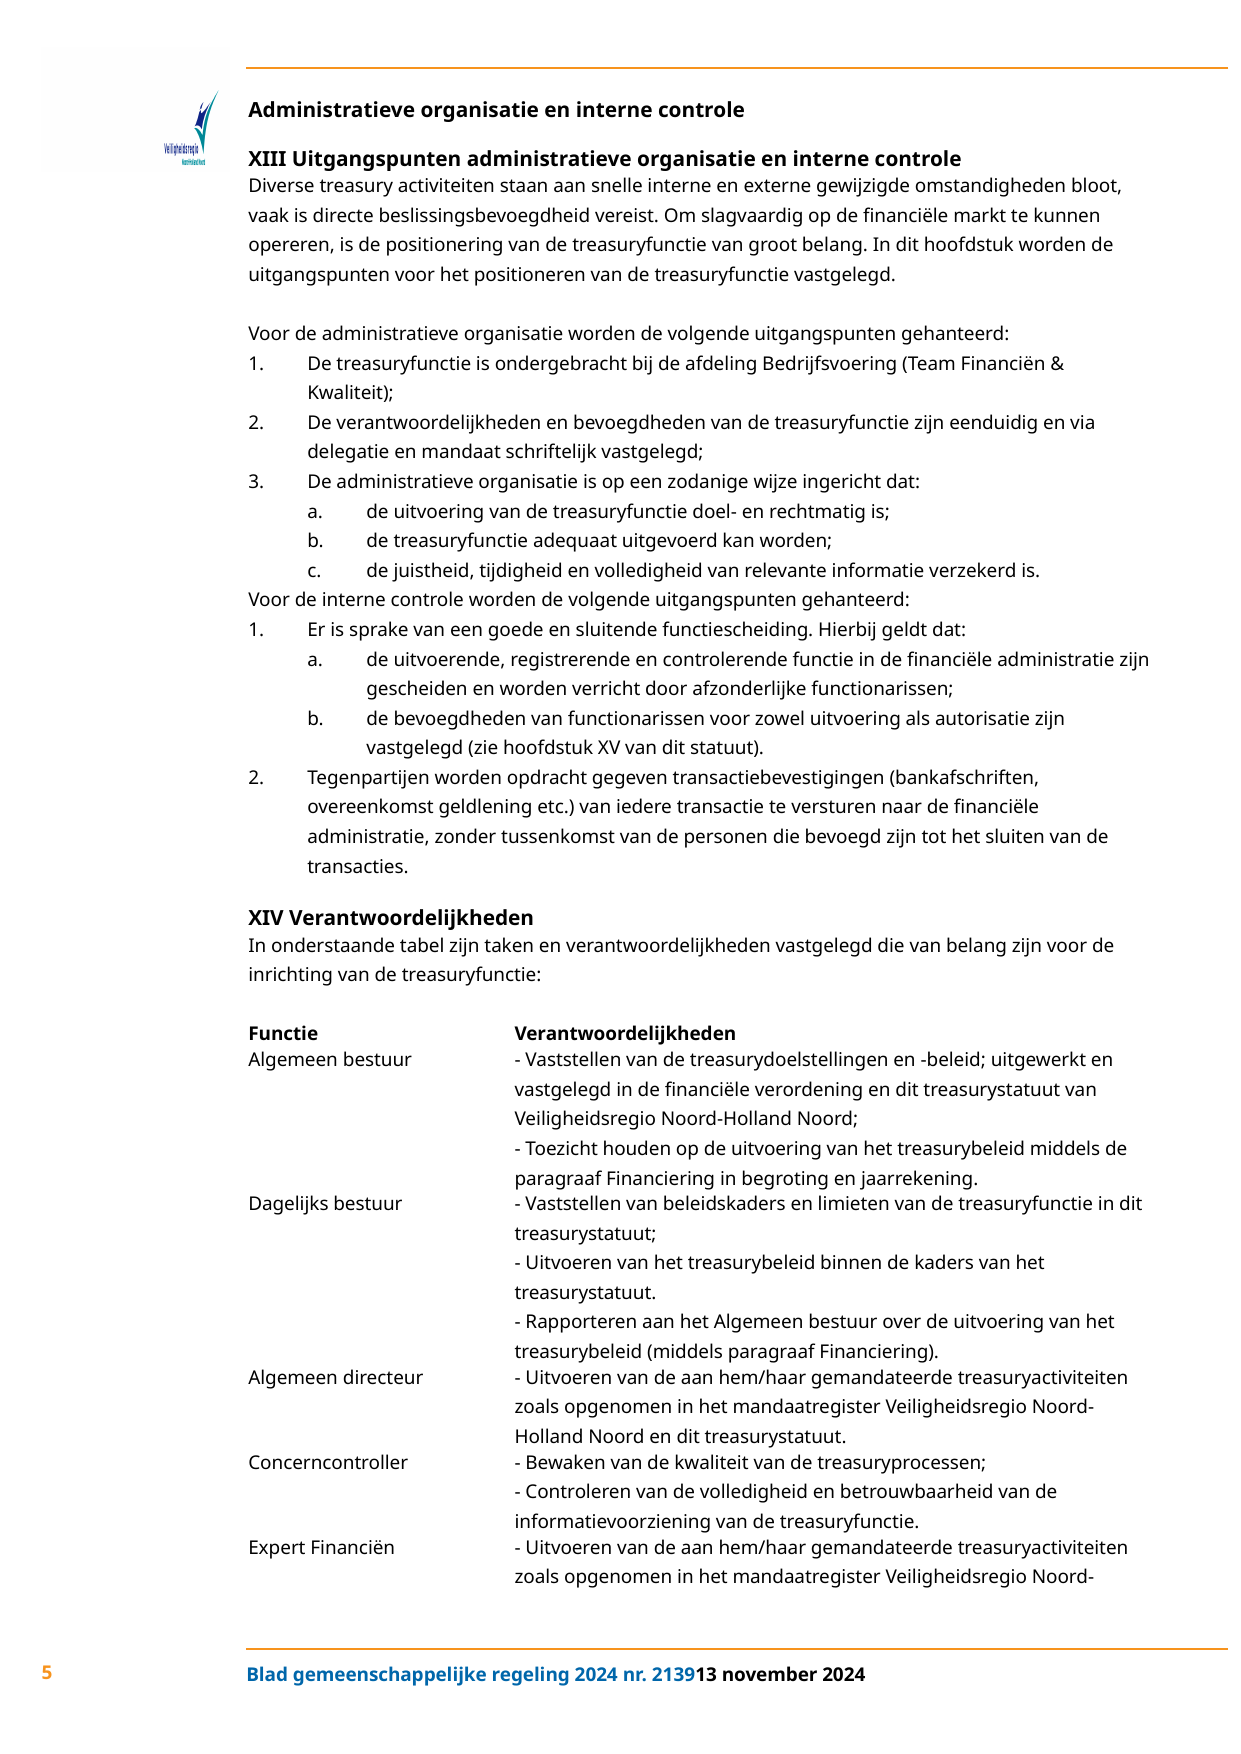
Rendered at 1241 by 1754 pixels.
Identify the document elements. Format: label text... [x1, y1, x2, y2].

table_cell - Uitvoeren van de aan hem/haar gemandateerde treasuryactiviteiten zoals opgenomen in het mandaatregister Veiligheidsregio Noord-Holland Noord en dit treasurystatuut. [514, 1364, 1152, 1449]
table_header Verantwoordelijkheden [514, 1021, 1152, 1046]
list Tegenpartijen worden opdracht gegeven transactiebevestigingen (bankafschriften, overeenkomst geldlening etc.) van iedere transactie te versturen naar de financiële administratie, zonder tussenkomst van de personen die bevoegd zijn tot het sluiten van de transacties. [248, 764, 1152, 879]
text Voor de interne controle worden de volgende uitgangspunten gehanteerd: [248, 587, 1152, 612]
table_cell Concerncontroller [248, 1449, 514, 1534]
table_cell Algemeen bestuur [248, 1046, 514, 1190]
list De verantwoordelijkheden en bevoegdheden van de treasuryfunctie zijn eenduidig en via delegatie en mandaat schriftelijk vastgelegd; [248, 409, 1152, 464]
picture [41, 47, 231, 172]
list De administratieve organisatie is op een zodanige wijze ingericht dat: [248, 468, 1152, 494]
table_cell - Bewaken van de kwaliteit van de treasuryprocessen; - Controleren van de volledigheid en betrouwbaarheid van de informatievoorziening van de treasuryfunctie. [514, 1449, 1152, 1534]
list de juistheid, tijdigheid en volledigheid van relevante informatie verzekerd is. [307, 557, 1152, 583]
list De treasuryfunctie is ondergebracht bij de afdeling Bedrijfsvoering (Team Financiën & Kwaliteit); [248, 350, 1152, 405]
table_cell Algemeen directeur [248, 1364, 514, 1449]
text Diverse treasury activiteiten staan aan snelle interne en externe gewijzigde omstandigheden bloot, vaak is directe beslissingsbevoegdheid vereist. Om slagvaardig op de financiële markt te kunnen opereren, is de positionering van de treasuryfunctie van groot belang. In dit hoofdstuk worden de uitgangspunten voor het positioneren van de treasuryfunctie vastgelegd. [248, 172, 1152, 287]
list de uitvoerende, registrerende en controlerende functie in de financiële administratie zijn gescheiden en worden verricht door afzonderlijke functionarissen; [307, 646, 1152, 701]
table_cell Expert Financiën [248, 1534, 514, 1589]
text XIV Verantwoordelijkheden [248, 903, 1152, 932]
table_cell Dagelijks bestuur [248, 1190, 514, 1364]
list de uitvoering van de treasuryfunctie doel- en rechtmatig is; [307, 498, 1152, 524]
table_cell - Vaststellen van beleidskaders en limieten van de treasuryfunctie in dit treasurystatuut; - Uitvoeren van het treasurybeleid binnen de kaders van het treasurystatuut. - Rapporteren aan het Algemeen bestuur over de uitvoering van het treasurybeleid (middels paragraaf Financiering). [514, 1190, 1152, 1364]
table_header Functie [248, 1021, 514, 1046]
text In onderstaande tabel zijn taken en verantwoordelijkheden vastgelegd die van belang zijn voor de inrichting van de treasuryfunctie: [248, 932, 1152, 987]
list de bevoegdheden van functionarissen voor zowel uitvoering als autorisatie zijn vastgelegd (zie hoofdstuk XV van dit statuut). [307, 705, 1152, 760]
table_cell - Uitvoeren van de aan hem/haar gemandateerde treasuryactiviteiten zoals opgenomen in het mandaatregister Veiligheidsregio Noord- [514, 1534, 1152, 1589]
table_cell - Vaststellen van de treasurydoelstellingen en -beleid; uitgewerkt en vastgelegd in de financiële verordening en dit treasurystatuut van Veiligheidsregio Noord-Holland Noord; - Toezicht houden op de uitvoering van het treasurybeleid middels de paragraaf Financiering in begroting en jaarrekening. [514, 1046, 1152, 1190]
list de treasuryfunctie adequaat uitgevoerd kan worden; [307, 527, 1152, 553]
text XIII Uitgangspunten administratieve organisatie en interne controle [248, 144, 1152, 172]
text Administratieve organisatie en interne controle [248, 95, 1152, 123]
list Er is sprake van een goede en sluitende functiescheiding. Hierbij geldt dat: [248, 616, 1152, 642]
text Voor de administratieve organisatie worden de volgende uitgangspunten gehanteerd: [248, 320, 1152, 346]
